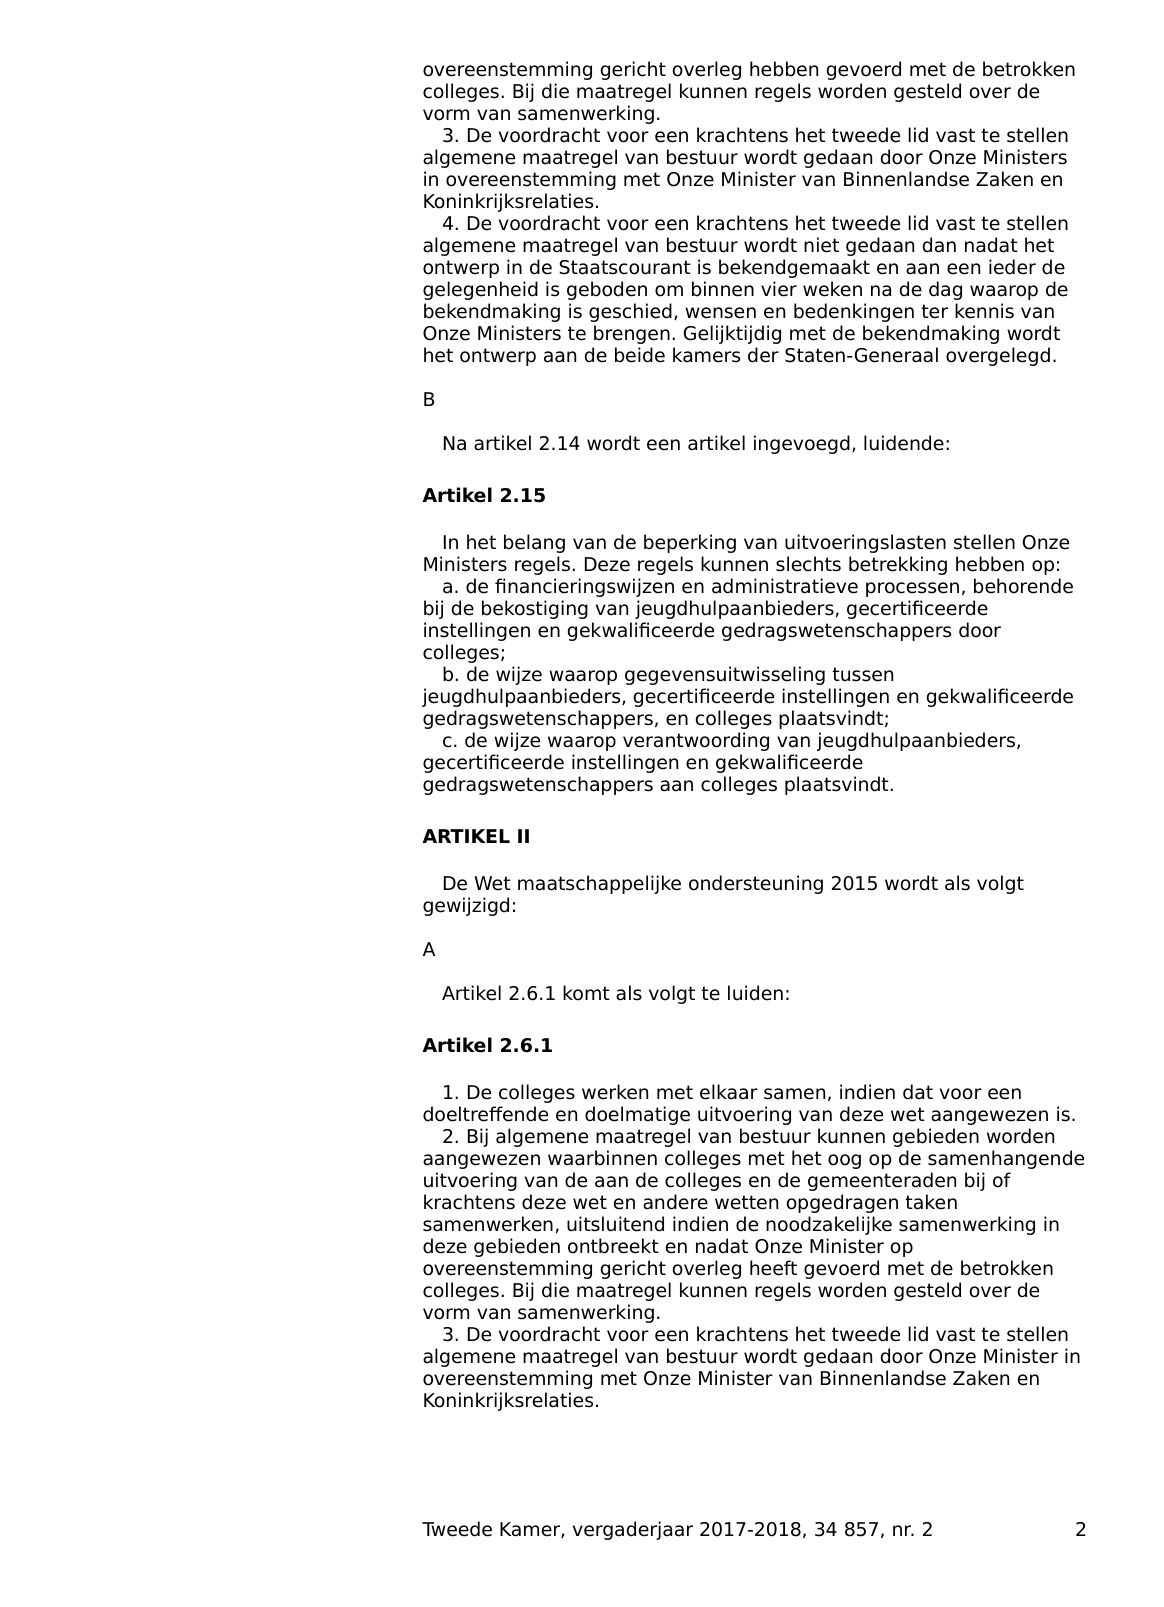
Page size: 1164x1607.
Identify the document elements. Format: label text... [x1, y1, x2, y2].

text Artikel 2.6.1 komt als volgt te luiden: [422, 983, 1087, 1005]
text overeenstemming gericht overleg hebben gevoerd met de betrokken colleges. Bij die maatregel kunnen regels worden gesteld over de vorm van samenwerking. [422, 59, 1087, 125]
text B [422, 389, 1087, 411]
text c. de wijze waarop verantwoording van jeugdhulpaanbieders, gecertificeerde instellingen en gekwalificeerde gedragswetenschappers aan colleges plaatsvindt. [422, 730, 1087, 796]
text 2. Bij algemene maatregel van bestuur kunnen gebieden worden aangewezen waarbinnen colleges met het oog op de samenhangende uitvoering van de aan de colleges en de gemeenteraden bij of krachtens deze wet en andere wetten opgedragen taken samenwerken, uitsluitend indien de noodzakelijke samenwerking in deze gebieden ontbreekt en nadat Onze Minister op overeenstemming gericht overleg heeft gevoerd met de betrokken colleges. Bij die maatregel kunnen regels worden gesteld over de vorm van samenwerking. [422, 1126, 1087, 1324]
text Na artikel 2.14 wordt een artikel ingevoegd, luidende: [422, 433, 1087, 455]
text 1. De colleges werken met elkaar samen, indien dat voor een doeltreffende en doelmatige uitvoering van deze wet aangewezen is. [422, 1082, 1087, 1126]
subtitle Artikel 2.15 [422, 485, 1087, 507]
text b. de wijze waarop gegevensuitwisseling tussen jeugdhulpaanbieders, gecertificeerde instellingen en gekwalificeerde gedragswetenschappers, en colleges plaatsvindt; [422, 664, 1087, 730]
text 4. De voordracht voor een krachtens het tweede lid vast te stellen algemene maatregel van bestuur wordt niet gedaan dan nadat het ontwerp in de Staatscourant is bekendgemaakt en aan een ieder de gelegenheid is geboden om binnen vier weken na de dag waarop de bekendmaking is geschied, wensen en bedenkingen ter kennis van Onze Ministers te brengen. Gelijktijdig met de bekendmaking wordt het ontwerp aan de beide kamers der Staten-Generaal overgelegd. [422, 213, 1087, 367]
text De Wet maatschappelijke ondersteuning 2015 wordt als volgt gewijzigd: [422, 873, 1087, 917]
subtitle ARTIKEL II [422, 826, 1087, 848]
text a. de financieringswijzen en administratieve processen, behorende bij de bekostiging van jeugdhulpaanbieders, gecertificeerde instellingen en gekwalificeerde gedragswetenschappers door colleges; [422, 576, 1087, 664]
text A [422, 939, 1087, 961]
text 3. De voordracht voor een krachtens het tweede lid vast te stellen algemene maatregel van bestuur wordt gedaan door Onze Minister in overeenstemming met Onze Minister van Binnenlandse Zaken en Koninkrijksrelaties. [422, 1324, 1087, 1412]
text 3. De voordracht voor een krachtens het tweede lid vast te stellen algemene maatregel van bestuur wordt gedaan door Onze Ministers in overeenstemming met Onze Minister van Binnenlandse Zaken en Koninkrijksrelaties. [422, 125, 1087, 213]
subtitle Artikel 2.6.1 [422, 1035, 1087, 1057]
text In het belang van de beperking van uitvoeringslasten stellen Onze Ministers regels. Deze regels kunnen slechts betrekking hebben op: [422, 532, 1087, 576]
